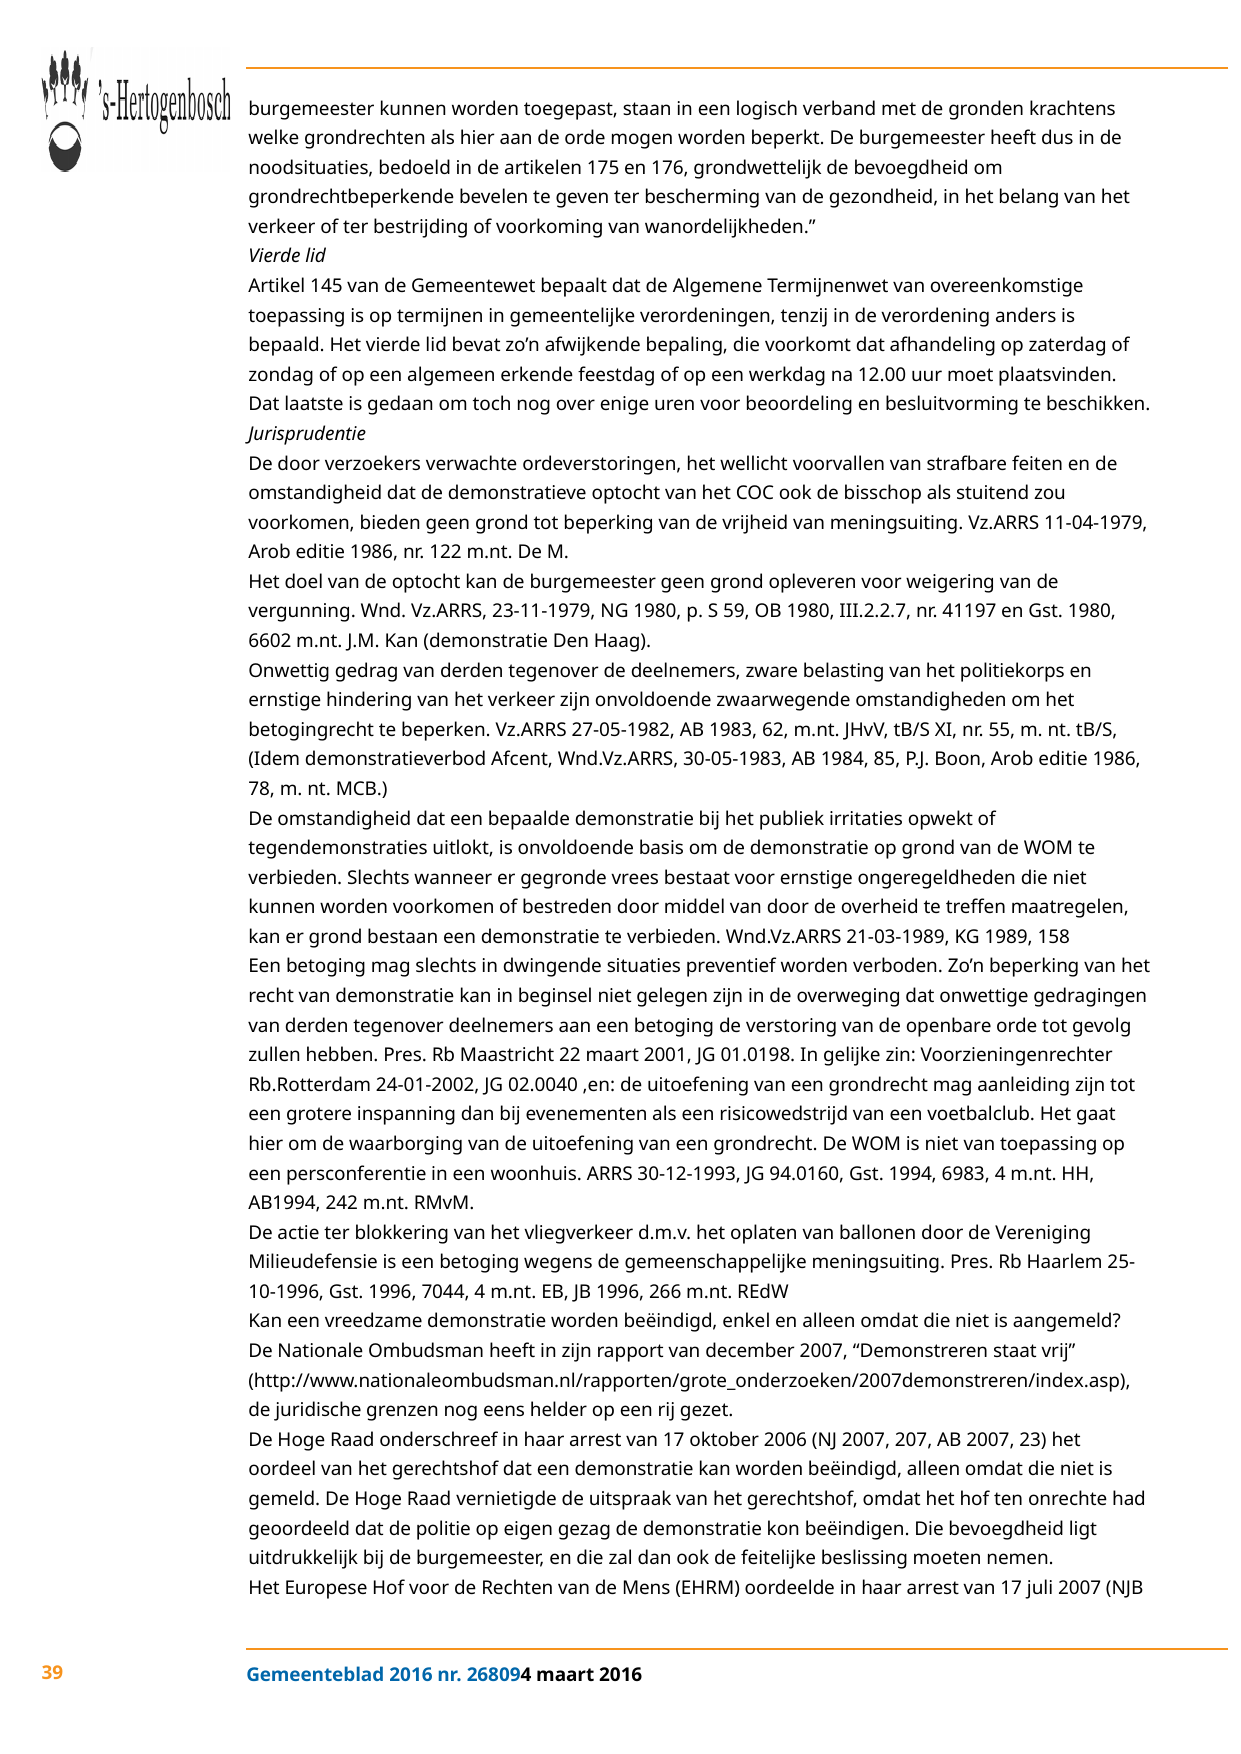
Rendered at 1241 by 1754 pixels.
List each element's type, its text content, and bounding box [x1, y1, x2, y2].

text Jurisprudentie [248, 420, 1152, 446]
text Vierde lid [248, 243, 1152, 268]
text De Hoge Raad onderschreef in haar arrest van 17 oktober 2006 (NJ 2007, 207, AB 2007, 23) het oordeel van het gerechtshof dat een demonstratie kan worden beëindigd, alleen omdat die niet is gemeld. De Hoge Raad vernietigde de uitspraak van het gerechtshof, omdat het hof ten onrechte had geoordeeld dat de politie op eigen gezag de demonstratie kon beëindigen. Die bevoegdheid ligt uitdrukkelijk bij de burgemeester, en die zal dan ook de feitelijke beslissing moeten nemen. [248, 1426, 1152, 1570]
text De omstandigheid dat een bepaalde demonstratie bij het publiek irritaties opwekt of tegendemonstraties uitlokt, is onvoldoende basis om de demonstratie op grond van de WOM te verbieden. Slechts wanneer er gegronde vrees bestaat voor ernstige ongeregeldheden die niet kunnen worden voorkomen of bestreden door middel van door de overheid te treffen maatregelen, kan er grond bestaan een demonstratie te verbieden. Wnd.Vz.ARRS 21-03-1989, KG 1989, 158 [248, 805, 1152, 949]
text De actie ter blokkering van het vliegverkeer d.m.v. het oplaten van ballonen door de Vereniging Milieudefensie is een betoging wegens de gemeenschappelijke meningsuiting. Pres. Rb Haarlem 25-10-1996, Gst. 1996, 7044, 4 m.nt. EB, JB 1996, 266 m.nt. REdW [248, 1219, 1152, 1304]
text burgemeester kunnen worden toegepast, staan in een logisch verband met de gronden krachtens welke grondrechten als hier aan de orde mogen worden beperkt. De burgemeester heeft dus in de noodsituaties, bedoeld in de artikelen 175 en 176, grondwettelijk de bevoegdheid om grondrechtbeperkende bevelen te geven ter bescherming van de gezondheid, in het belang van het verkeer of ter bestrijding of voorkoming van wanordelijkheden.” [248, 95, 1152, 239]
text Kan een vreedzame demonstratie worden beëindigd, enkel en alleen omdat die niet is aangemeld? [248, 1308, 1152, 1333]
text De door verzoekers verwachte ordeverstoringen, het wellicht voorvallen van strafbare feiten en de omstandigheid dat de demonstratieve optocht van het COC ook de bisschop als stuitend zou voorkomen, bieden geen grond tot beperking van de vrijheid van meningsuiting. Vz.ARRS 11-04-1979, Arob editie 1986, nr. 122 m.nt. De M. [248, 450, 1152, 564]
text Artikel 145 van de Gemeentewet bepaalt dat de Algemene Termijnenwet van overeenkomstige toepassing is op termijnen in gemeentelijke verordeningen, tenzij in de verordening anders is bepaald. Het vierde lid bevat zo’n afwijkende bepaling, die voorkomt dat afhandeling op zaterdag of zondag of op een algemeen erkende feestdag of op een werkdag na 12.00 uur moet plaatsvinden. Dat laatste is gedaan om toch nog over enige uren voor beoordeling en besluitvorming te beschikken. [248, 272, 1152, 416]
text De Nationale Ombudsman heeft in zijn rapport van december 2007, “Demonstreren staat vrij” (http://www.nationaleombudsman.nl/rapporten/grote_onderzoeken/2007demonstreren/index.asp), de juridische grenzen nog eens helder op een rij gezet. [248, 1337, 1152, 1422]
text Een betoging mag slechts in dwingende situaties preventief worden verboden. Zo’n beperking van het recht van demonstratie kan in beginsel niet gelegen zijn in de overweging dat onwettige gedragingen van derden tegenover deelnemers aan een betoging de verstoring van de openbare orde tot gevolg zullen hebben. Pres. Rb Maastricht 22 maart 2001, JG 01.0198. In gelijke zin: Voorzieningenrechter Rb.Rotterdam 24-01-2002, JG 02.0040 ,en: de uitoefening van een grondrecht mag aanleiding zijn tot een grotere inspanning dan bij evenementen als een risicowedstrijd van een voetbalclub. Het gaat hier om de waarborging van de uitoefening van een grondrecht. De WOM is niet van toepassing op een persconferentie in een woonhuis. ARRS 30-12-1993, JG 94.0160, Gst. 1994, 6983, 4 m.nt. HH, AB1994, 242 m.nt. RMvM. [248, 953, 1152, 1215]
text Het doel van de optocht kan de burgemeester geen grond opleveren voor weigering van de vergunning. Wnd. Vz.ARRS, 23-11-1979, NG 1980, p. S 59, OB 1980, III.2.2.7, nr. 41197 en Gst. 1980, 6602 m.nt. J.M. Kan (demonstratie Den Haag). [248, 568, 1152, 653]
text Onwettig gedrag van derden tegenover de deelnemers, zware belasting van het politiekorps en ernstige hindering van het verkeer zijn onvoldoende zwaarwegende omstandigheden om het betogingrecht te beperken. Vz.ARRS 27-05-1982, AB 1983, 62, m.nt. JHvV, tB/S XI, nr. 55, m. nt. tB/S, (Idem demonstratieverbod Afcent, Wnd.Vz.ARRS, 30-05-1983, AB 1984, 85, P.J. Boon, Arob editie 1986, 78, m. nt. MCB.) [248, 657, 1152, 801]
text Het Europese Hof voor de Rechten van de Mens (EHRM) oordeelde in haar arrest van 17 juli 2007 (NJB [248, 1574, 1152, 1600]
picture [41, 47, 231, 172]
